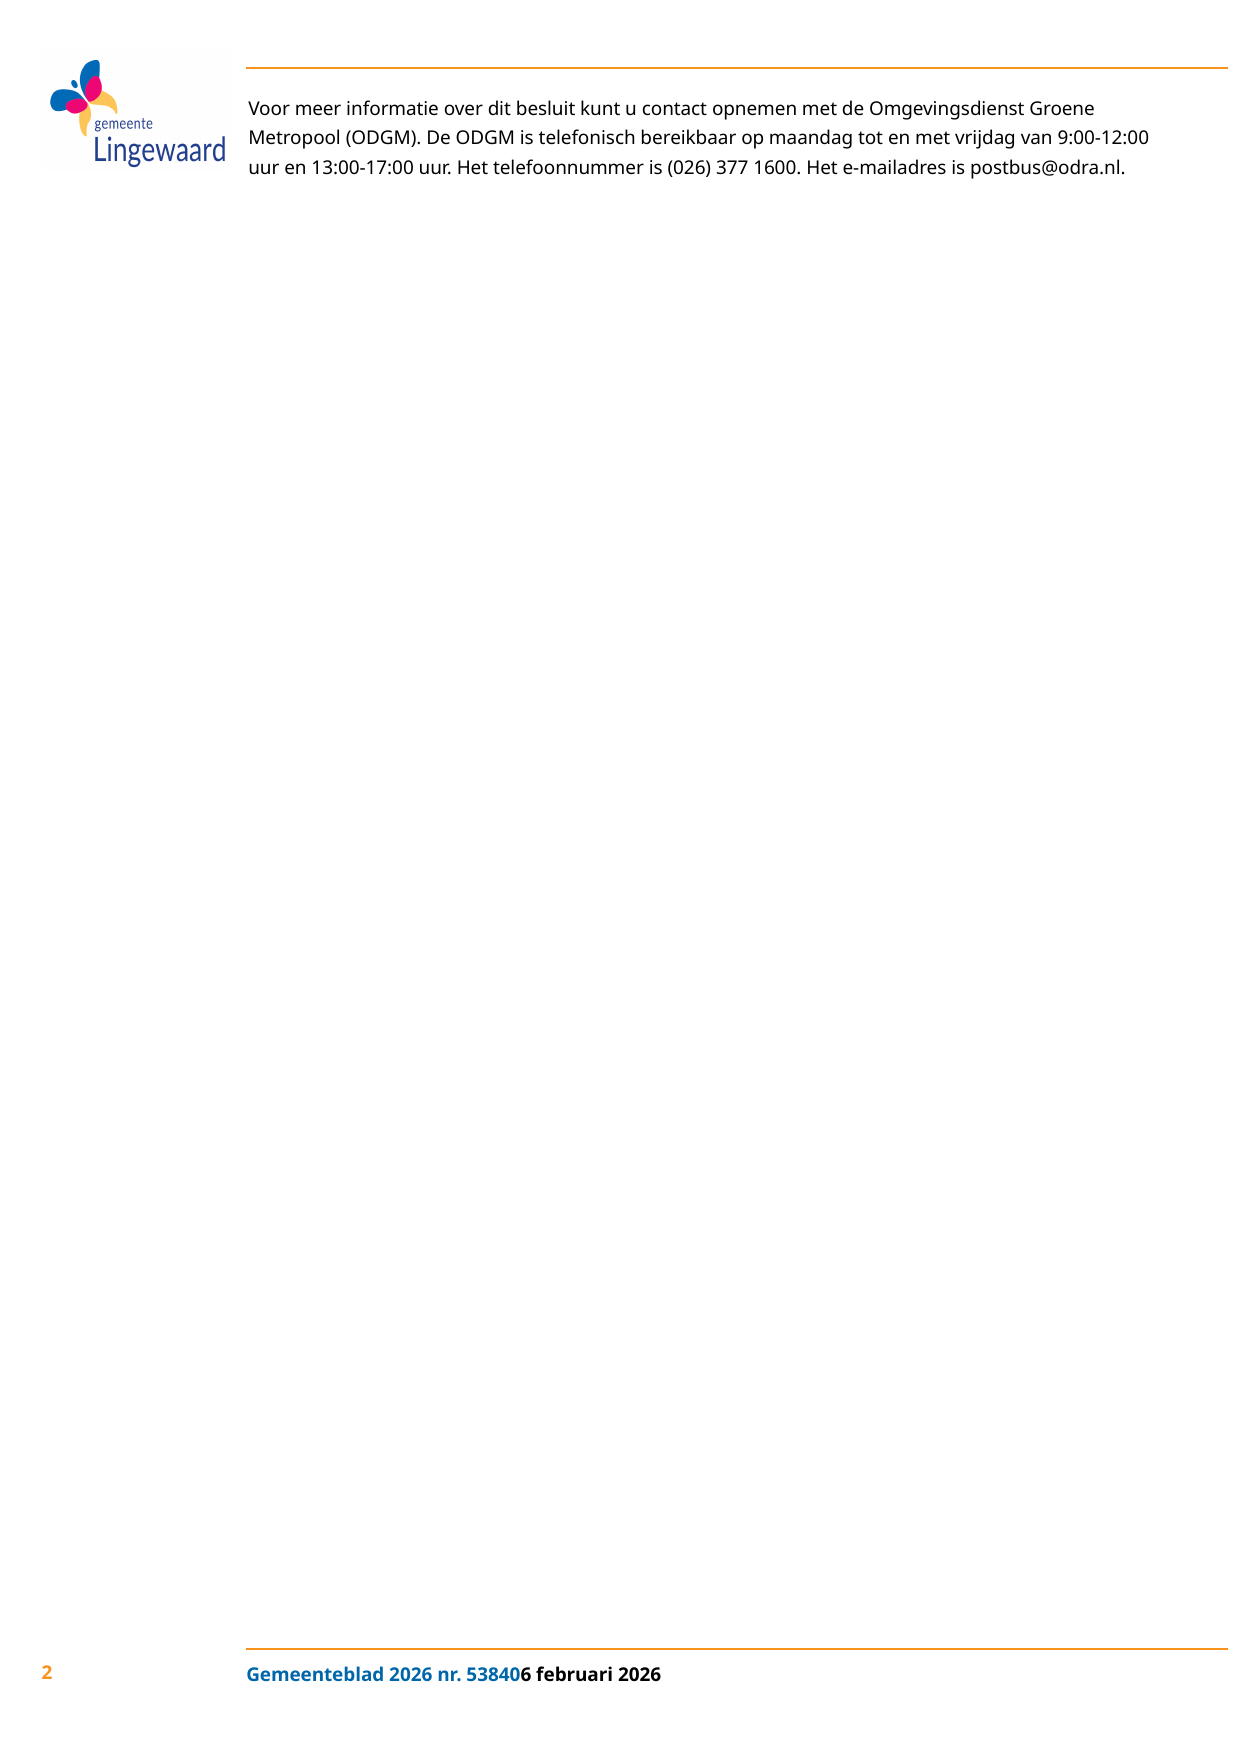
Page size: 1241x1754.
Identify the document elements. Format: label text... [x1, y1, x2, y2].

text Voor meer informatie over dit besluit kunt u contact opnemen met de Omgevingsdienst Groene Metropool (ODGM). De ODGM is telefonisch bereikbaar op maandag tot en met vrijdag van 9:00-12:00 uur en 13:00-17:00 uur. Het telefoonnummer is (026) 377 1600. Het e-mailadres is postbus@odra.nl. [248, 95, 1152, 180]
picture [41, 47, 231, 172]
